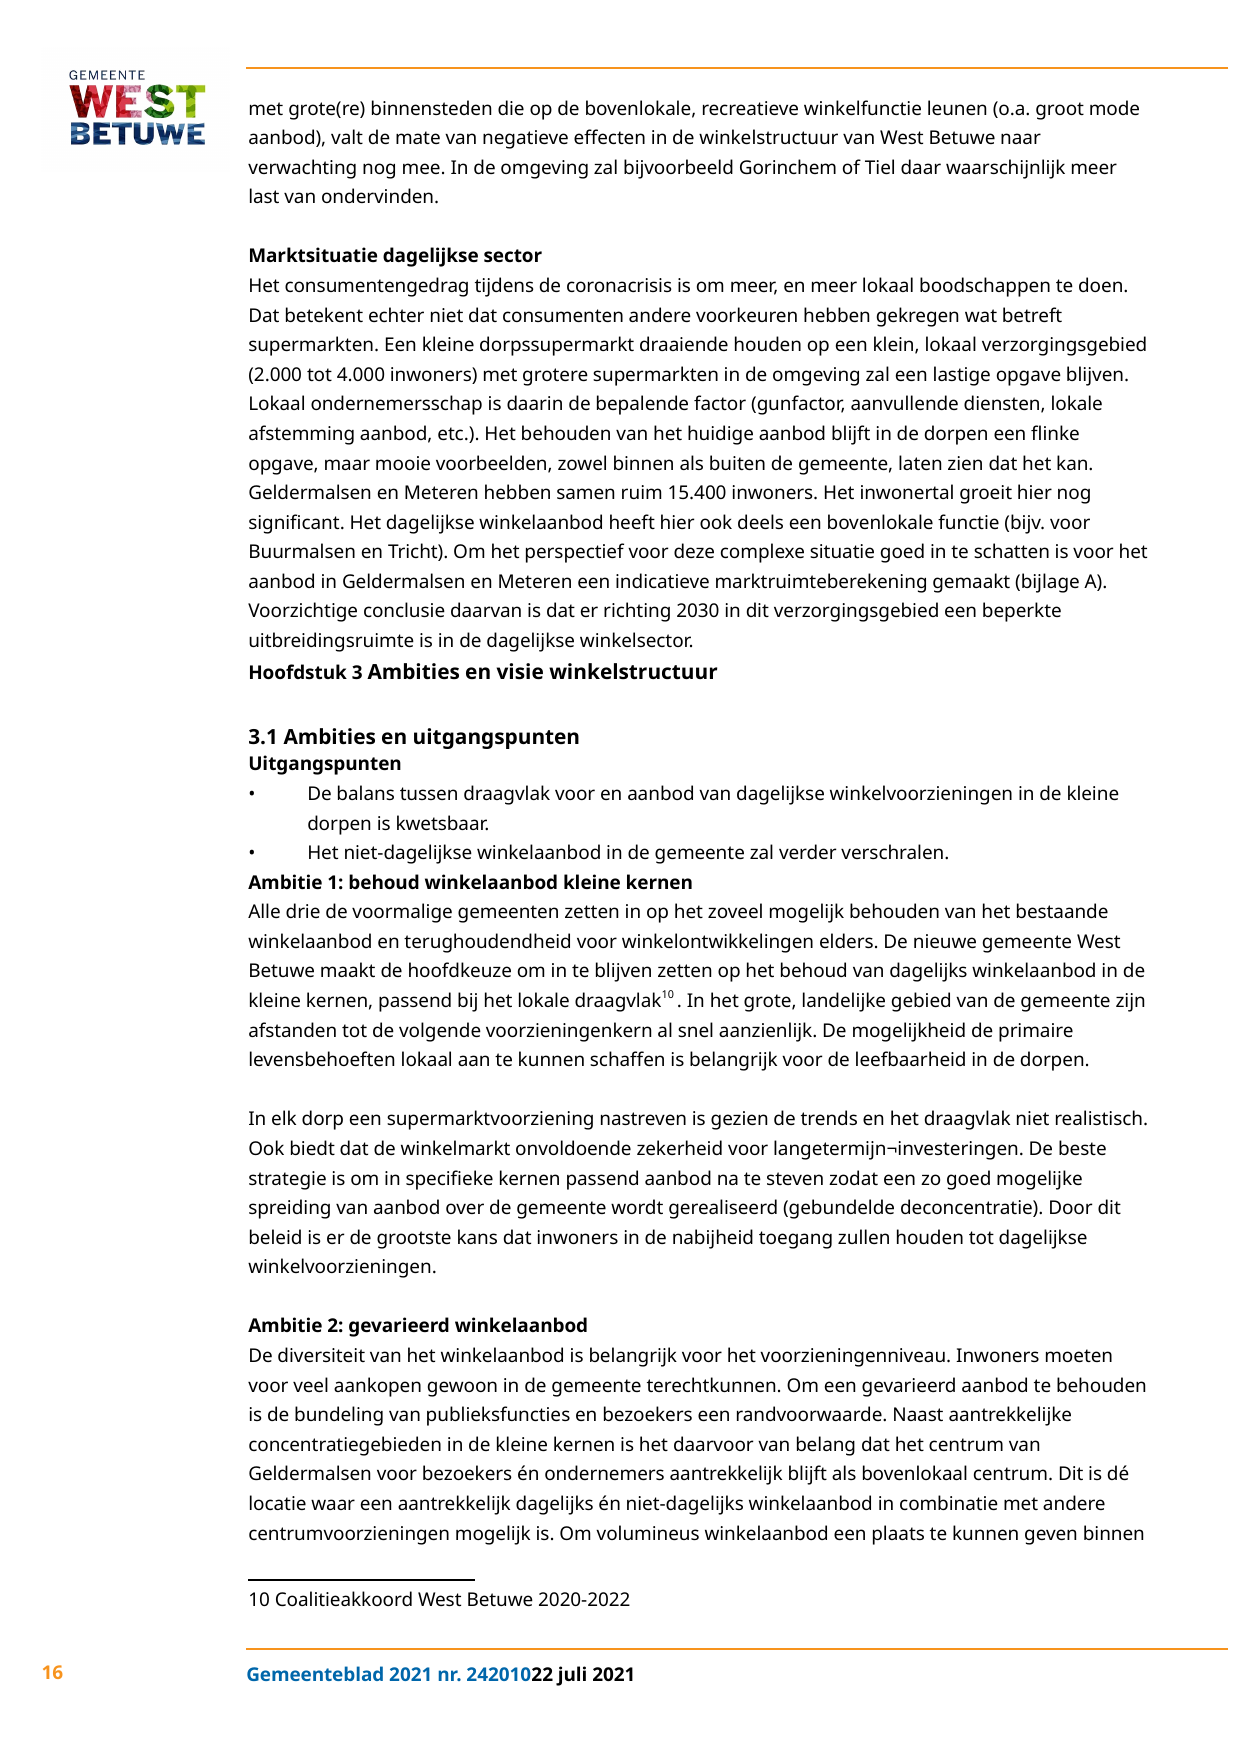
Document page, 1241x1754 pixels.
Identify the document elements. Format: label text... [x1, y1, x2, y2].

text 3.1 Ambities en uitgangspunten [248, 722, 1152, 751]
text Het consumentengedrag tijdens de coronacrisis is om meer, en meer lokaal boodschappen te doen. Dat betekent echter niet dat consumenten andere voorkeuren hebben gekregen wat betreft supermarkten. Een kleine dorpssupermarkt draaiende houden op een klein, lokaal verzorgingsgebied (2.000 tot 4.000 inwoners) met grotere supermarkten in de omgeving zal een lastige opgave blijven. Lokaal ondernemersschap is daarin de bepalende factor (gunfactor, aanvullende diensten, lokale afstemming aanbod, etc.). Het behouden van het huidige aanbod blijft in de dorpen een flinke opgave, maar mooie voorbeelden, zowel binnen als buiten de gemeente, laten zien dat het kan. [248, 272, 1152, 476]
list Het niet-dagelijkse winkelaanbod in de gemeente zal verder verschralen. [248, 839, 1152, 865]
text Coalitieakkoord West Betuwe 2020-2022 [248, 1586, 1152, 1612]
text Ambitie 1: behoud winkelaanbod kleine kernen [248, 869, 1152, 895]
text Hoofdstuk 3 Ambities en visie winkelstructuur [248, 657, 1152, 685]
text Alle drie de voormalige gemeenten zetten in op het zoveel mogelijk behouden van het bestaande winkelaanbod en terughoudendheid voor winkelontwikkelingen elders. De nieuwe gemeente West Betuwe maakt de hoofdkeuze om in te blijven zetten op het behoud van dagelijks winkelaanbod in de kleine kernen, passend bij het lokale draagvlak. In het grote, landelijke gebied van de gemeente zijn afstanden tot de volgende voorzieningenkern al snel aanzienlijk. De mogelijkheid de primaire levensbehoeften lokaal aan te kunnen schaffen is belangrijk voor de leefbaarheid in de dorpen. [248, 898, 1152, 1072]
text Geldermalsen en Meteren hebben samen ruim 15.400 inwoners. Het inwonertal groeit hier nog significant. Het dagelijkse winkelaanbod heeft hier ook deels een bovenlokale functie (bijv. voor Buurmalsen en Tricht). Om het perspectief voor deze complexe situatie goed in te schatten is voor het aanbod in Geldermalsen en Meteren een indicatieve marktruimteberekening gemaakt (bijlage A). Voorzichtige conclusie daarvan is dat er richting 2030 in dit verzorgingsgebied een beperkte uitbreidingsruimte is in de dagelijkse winkelsector. [248, 479, 1152, 653]
text met grote(re) binnensteden die op de bovenlokale, recreatieve winkelfunctie leunen (o.a. groot mode aanbod), valt de mate van negatieve effecten in de winkelstructuur van West Betuwe naar verwachting nog mee. In de omgeving zal bijvoorbeeld Gorinchem of Tiel daar waarschijnlijk meer last van ondervinden. [248, 95, 1152, 209]
text De diversiteit van het winkelaanbod is belangrijk voor het voorzieningenniveau. Inwoners moeten voor veel aankopen gewoon in de gemeente terechtkunnen. Om een gevarieerd aanbod te behouden is de bundeling van publieksfuncties en bezoekers een randvoorwaarde. Naast aantrekkelijke concentratiegebieden in de kleine kernen is het daarvoor van belang dat het centrum van Geldermalsen voor bezoekers én ondernemers aantrekkelijk blijft als bovenlokaal centrum. Dit is dé locatie waar een aantrekkelijk dagelijks én niet-dagelijks winkelaanbod in combinatie met andere centrumvoorzieningen mogelijk is. Om volumineus winkelaanbod een plaats te kunnen geven binnen [248, 1342, 1152, 1546]
text Marktsituatie dagelijkse sector [248, 243, 1152, 268]
text Uitgangspunten [248, 751, 1152, 776]
list De balans tussen draagvlak voor en aanbod van dagelijkse winkelvoorzieningen in de kleine dorpen is kwetsbaar. [248, 780, 1152, 836]
text In elk dorp een supermarktvoorziening nastreven is gezien de trends en het draagvlak niet realistisch. Ook biedt dat de winkelmarkt onvoldoende zekerheid voor langetermijn¬investeringen. De beste strategie is om in specifieke kernen passend aanbod na te steven zodat een zo goed mogelijke spreiding van aanbod over de gemeente wordt gerealiseerd (gebundelde deconcentratie). Door dit beleid is er de grootste kans dat inwoners in de nabijheid toegang zullen houden tot dagelijkse winkelvoorzieningen. [248, 1106, 1152, 1279]
picture [41, 47, 231, 172]
text Ambitie 2: gevarieerd winkelaanbod [248, 1313, 1152, 1338]
